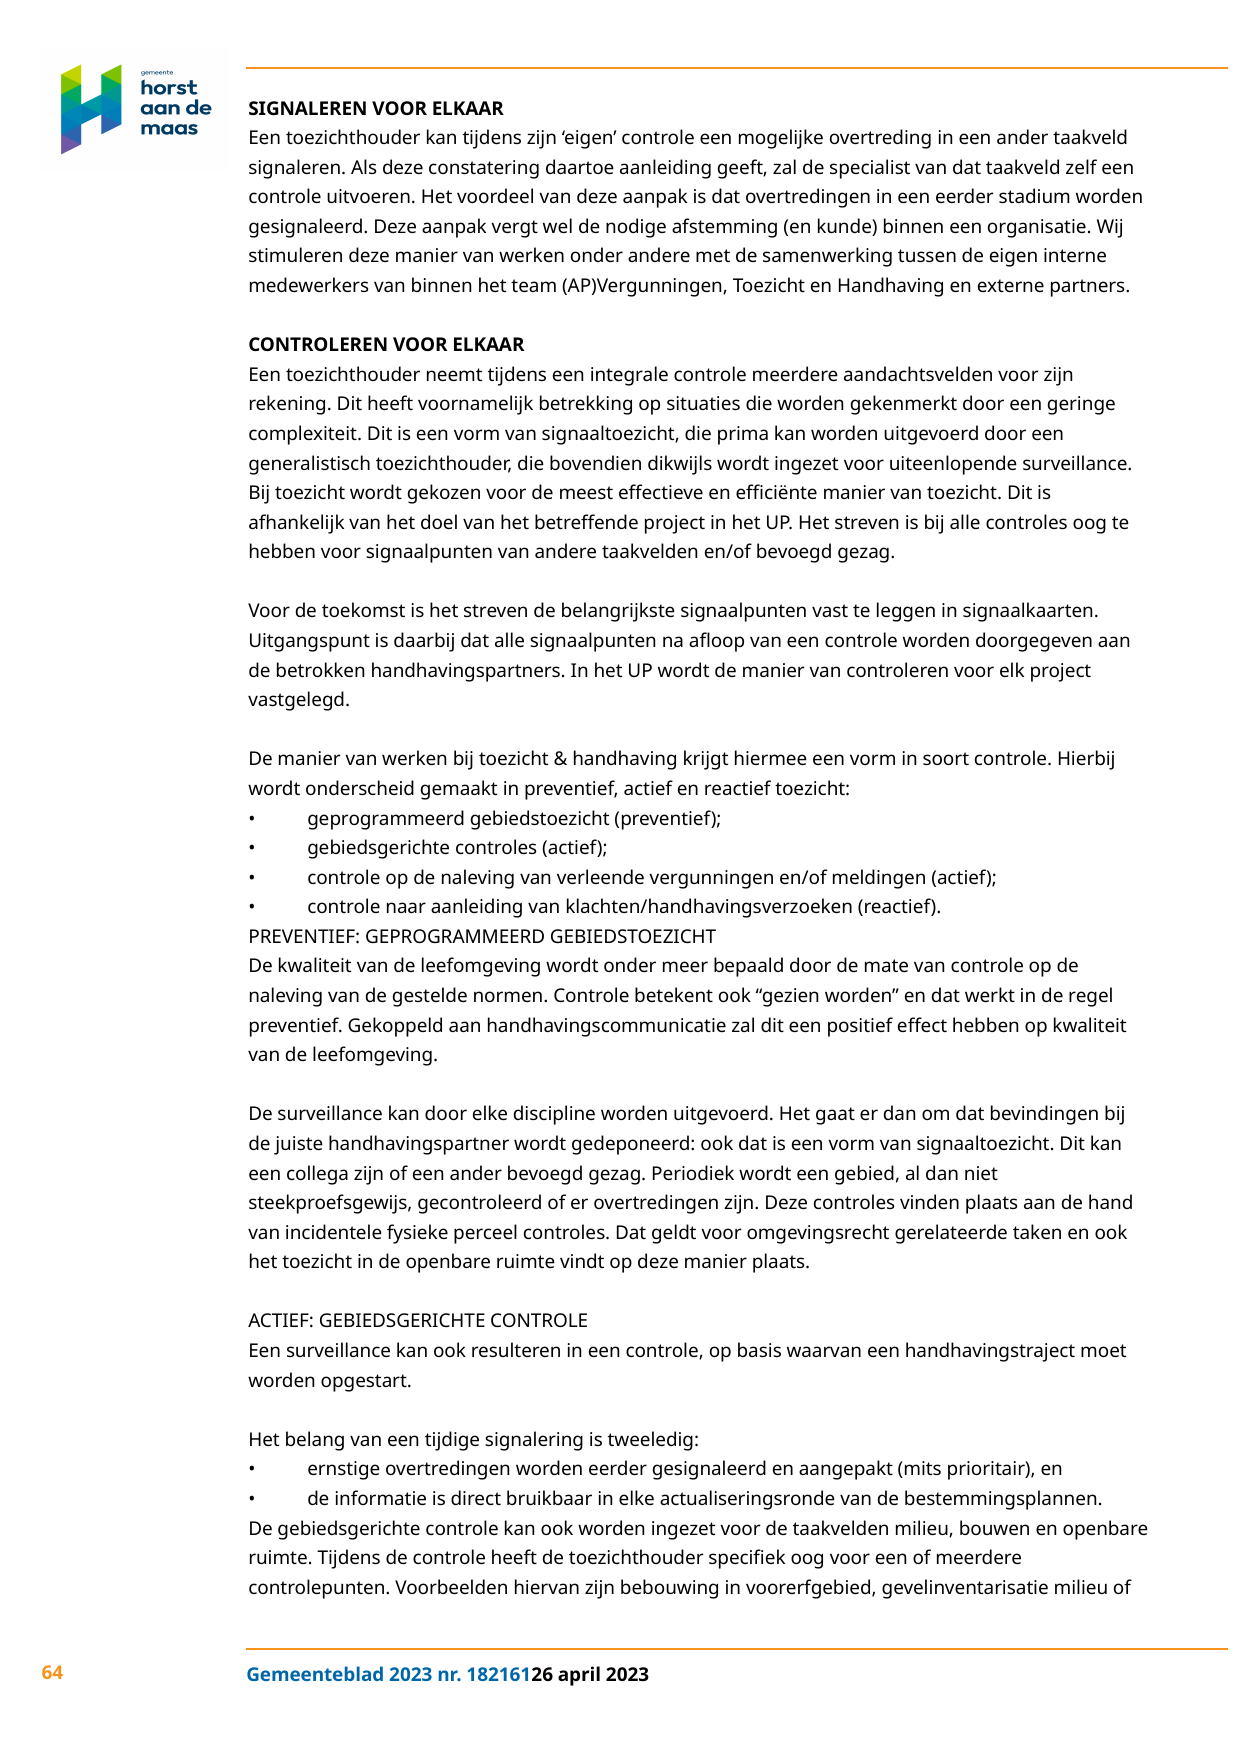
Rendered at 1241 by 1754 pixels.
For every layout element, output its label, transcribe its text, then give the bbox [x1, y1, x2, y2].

text De surveillance kan door elke discipline worden uitgevoerd. Het gaat er dan om dat bevindingen bij de juiste handhavingspartner wordt gedeponeerd: ook dat is een vorm van signaaltoezicht. Dit kan een collega zijn of een ander bevoegd gezag. Periodiek wordt een gebied, al dan niet steekproefsgewijs, gecontroleerd of er overtredingen zijn. Deze controles vinden plaats aan de hand van incidentele fysieke perceel controles. Dat geldt voor omgevingsrecht gerelateerde taken en ook het toezicht in de openbare ruimte vindt op deze manier plaats. [248, 1101, 1152, 1274]
text ACTIEF: GEBIEDSGERICHTE CONTROLE [248, 1308, 1152, 1333]
list ernstige overtredingen worden eerder gesignaleerd en aangepakt (mits prioritair), en [248, 1456, 1152, 1481]
list geprogrammeerd gebiedstoezicht (preventief); [248, 805, 1152, 831]
list gebiedsgerichte controles (actief); [248, 834, 1152, 860]
text De kwaliteit van de leefomgeving wordt onder meer bepaald door de mate van controle op de naleving van de gestelde normen. Controle betekent ook “gezien worden” en dat werkt in de regel preventief. Gekoppeld aan handhavingscommunicatie zal dit een positief effect hebben op kwaliteit van de leefomgeving. [248, 953, 1152, 1067]
list de informatie is direct bruikbaar in elke actualiseringsronde van de bestemmingsplannen. [248, 1485, 1152, 1511]
text Een surveillance kan ook resulteren in een controle, op basis waarvan een handhavingstraject moet worden opgestart. [248, 1337, 1152, 1393]
picture [41, 47, 231, 172]
text Het belang van een tijdige signalering is tweeledig: [248, 1426, 1152, 1452]
text De gebiedsgerichte controle kan ook worden ingezet voor de taakvelden milieu, bouwen en openbare ruimte. Tijdens de controle heeft de toezichthouder specifiek oog voor een of meerdere controlepunten. Voorbeelden hiervan zijn bebouwing in voorerfgebied, gevelinventarisatie milieu of [248, 1515, 1152, 1600]
list controle naar aanleiding van klachten/handhavingsverzoeken (reactief). [248, 893, 1152, 919]
text PREVENTIEF: GEPROGRAMMEERD GEBIEDSTOEZICHT [248, 923, 1152, 949]
text Een toezichthouder neemt tijdens een integrale controle meerdere aandachtsvelden voor zijn rekening. Dit heeft voornamelijk betrekking op situaties die worden gekenmerkt door een geringe complexiteit. Dit is een vorm van signaaltoezicht, die prima kan worden uitgevoerd door een generalistisch toezichthouder, die bovendien dikwijls wordt ingezet voor uiteenlopende surveillance. Bij toezicht wordt gekozen voor de meest effectieve en efficiënte manier van toezicht. Dit is afhankelijk van het doel van het betreffende project in het UP. Het streven is bij alle controles oog te hebben voor signaalpunten van andere taakvelden en/of bevoegd gezag. [248, 361, 1152, 564]
list controle op de naleving van verleende vergunningen en/of meldingen (actief); [248, 864, 1152, 890]
text SIGNALEREN VOOR ELKAAR [248, 95, 1152, 121]
text Een toezichthouder kan tijdens zijn ‘eigen’ controle een mogelijke overtreding in een ander taakveld signaleren. Als deze constatering daartoe aanleiding geeft, zal de specialist van dat taakveld zelf een controle uitvoeren. Het voordeel van deze aanpak is dat overtredingen in een eerder stadium worden gesignaleerd. Deze aanpak vergt wel de nodige afstemming (en kunde) binnen een organisatie. Wij stimuleren deze manier van werken onder andere met de samenwerking tussen de eigen interne medewerkers van binnen het team (AP)Vergunningen, Toezicht en Handhaving en externe partners. [248, 124, 1152, 298]
text De manier van werken bij toezicht & handhaving krijgt hiermee een vorm in soort controle. Hierbij wordt onderscheid gemaakt in preventief, actief en reactief toezicht: [248, 746, 1152, 801]
text CONTROLEREN VOOR ELKAAR [248, 331, 1152, 357]
text Voor de toekomst is het streven de belangrijkste signaalpunten vast te leggen in signaalkaarten. Uitgangspunt is daarbij dat alle signaalpunten na afloop van een controle worden doorgegeven aan de betrokken handhavingspartners. In het UP wordt de manier van controleren voor elk project vastgelegd. [248, 598, 1152, 712]
